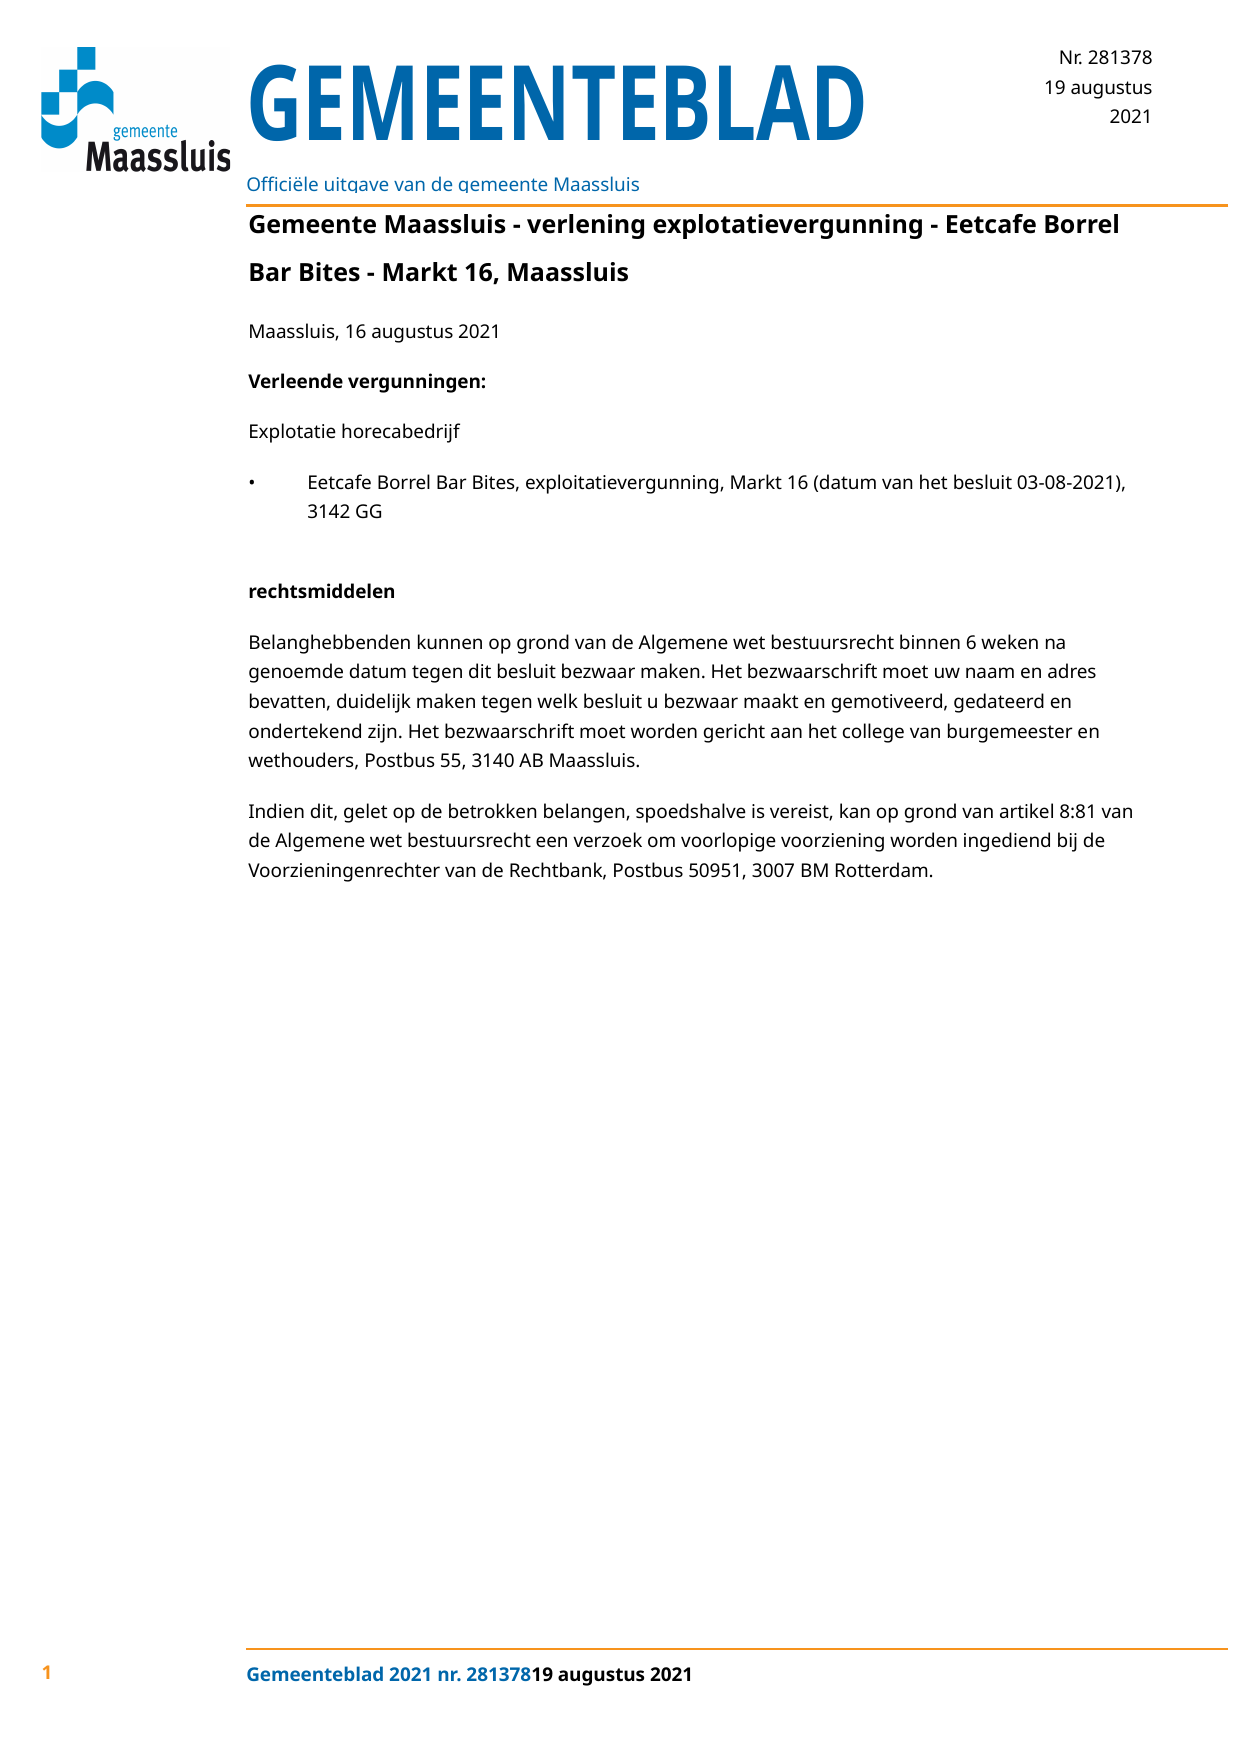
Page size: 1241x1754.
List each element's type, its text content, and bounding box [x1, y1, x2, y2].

picture [41, 47, 77, 92]
list Eetcafe Borrel Bar Bites, exploitatievergunning, Markt 16 (datum van het besluit 03-08-2021), 3142 GG [248, 469, 1152, 524]
text Explotatie horecabedrijf [248, 419, 1152, 444]
text Indien dit, gelet op de betrokken belangen, spoedshalve is vereist, kan op grond van artikel 8:81 van de Algemene wet bestuursrecht een verzoek om voorlopige voorziening worden ingediend bij de Voorzieningenrechter van de Rechtbank, Postbus 50951, 3007 BM Rotterdam. [248, 798, 1152, 883]
text rechtsmiddelen [248, 579, 1152, 604]
text Verleende vergunningen: [248, 368, 1152, 394]
text Maassluis, 16 augustus 2021 [248, 318, 1152, 344]
text Gemeente Maassluis - verlening explotatievergunning - Eetcafe Borrel Bar Bites - Markt 16, Maassluis [248, 207, 1152, 288]
text Belanghebbenden kunnen op grond van de Algemene wet bestuursrecht binnen 6 weken na genoemde datum tegen dit besluit bezwaar maken. Het bezwaarschrift moet uw naam en adres bevatten, duidelijk maken tegen welk besluit u bezwaar maakt en gemotiveerd, gedateerd en ondertekend zijn. Het bezwaarschrift moet worden gericht aan het college van burgemeester en wethouders, Postbus 55, 3140 AB Maassluis. [248, 629, 1152, 773]
picture [41, 47, 231, 172]
